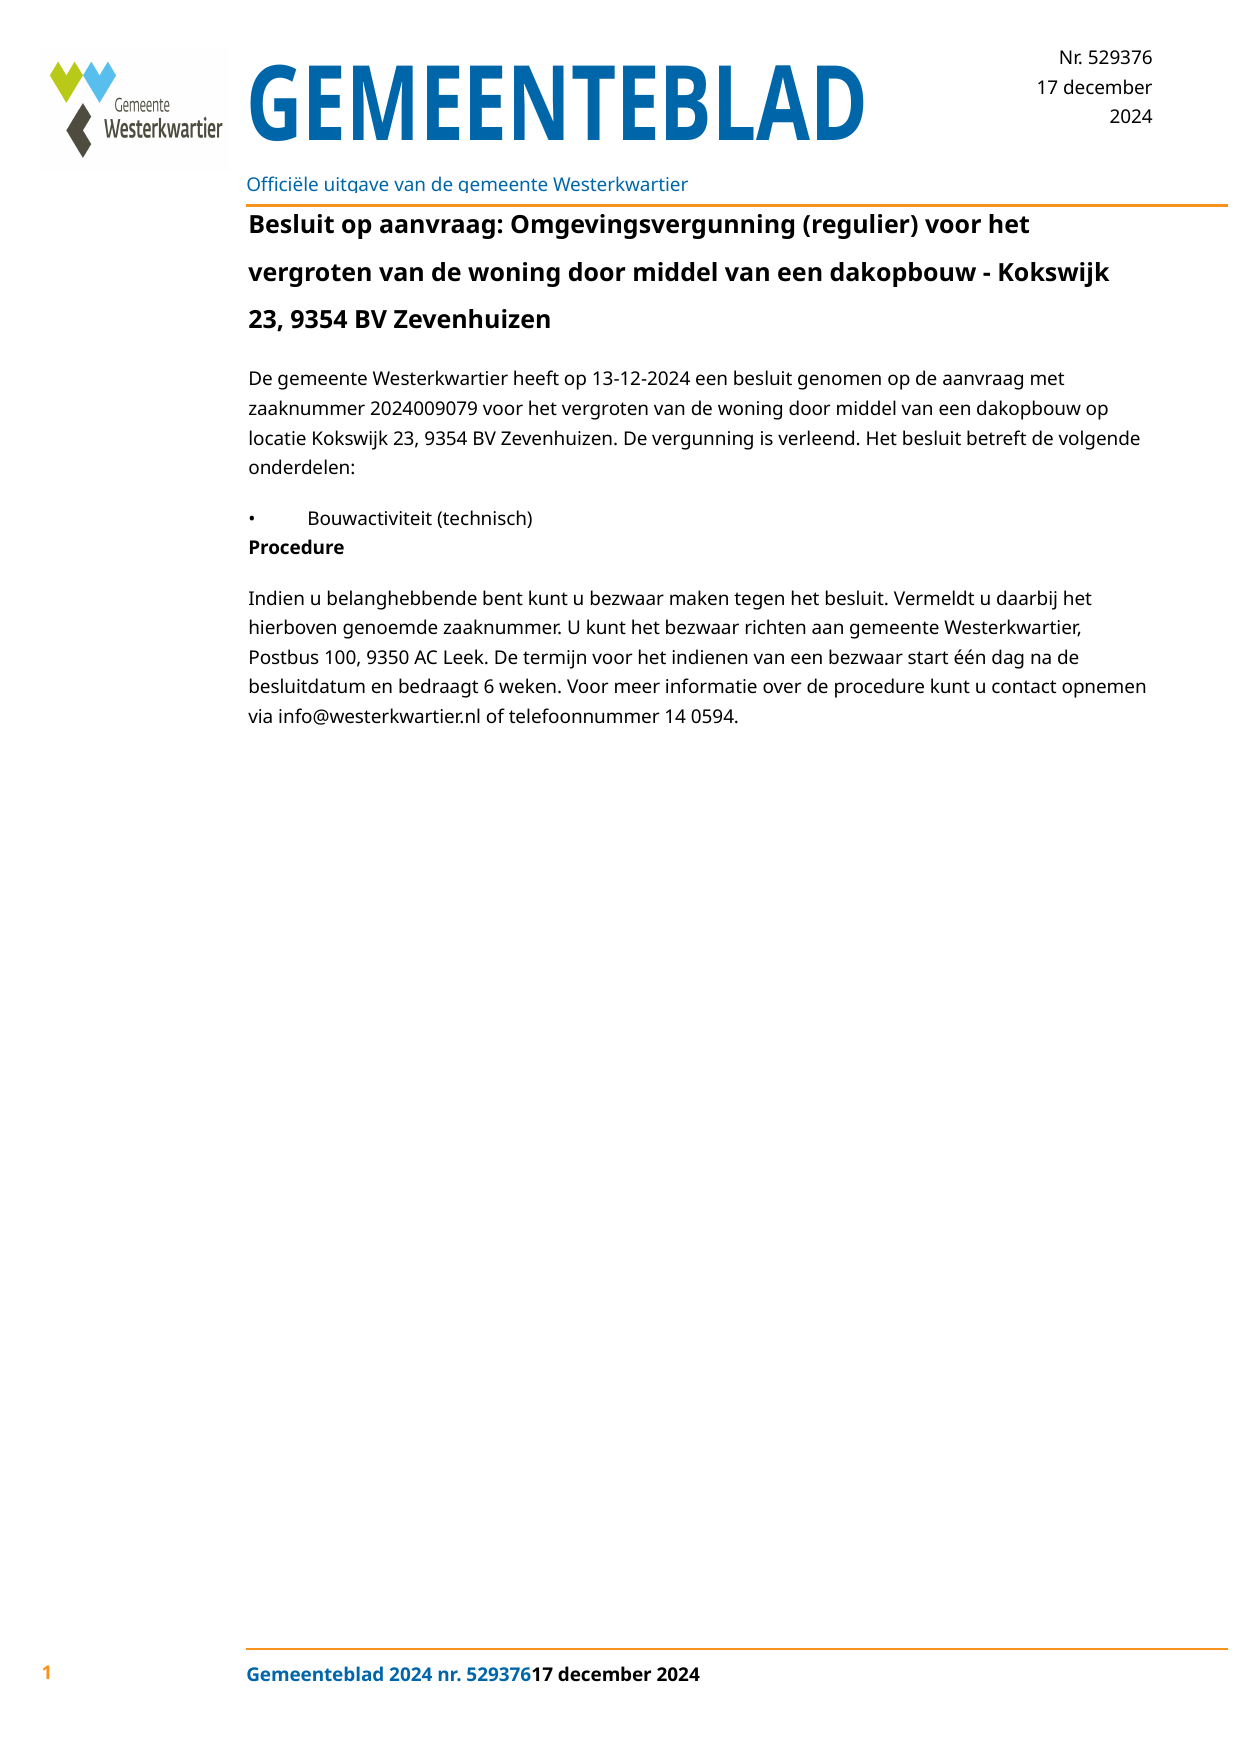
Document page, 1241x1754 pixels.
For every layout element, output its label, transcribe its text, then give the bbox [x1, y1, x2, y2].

text Besluit op aanvraag: Omgevingsvergunning (regulier) voor het vergroten van de woning door middel van een dakopbouw - Kokswijk 23, 9354 BV Zevenhuizen [248, 207, 1152, 336]
text Procedure [248, 534, 1152, 560]
text Indien u belanghebbende bent kunt u bezwaar maken tegen het besluit. Vermeldt u daarbij het hierboven genoemde zaaknummer. U kunt het bezwaar richten aan gemeente Westerkwartier, Postbus 100, 9350 AC Leek. De termijn voor het indienen van een bezwaar start één dag na de besluitdatum en bedraagt 6 weken. Voor meer informatie over de procedure kunt u contact opnemen via info@westerkwartier.nl of telefoonnummer 14 0594. [248, 585, 1152, 729]
list Bouwactiviteit (technisch) [248, 505, 1152, 530]
text De gemeente Westerkwartier heeft op 13-12-2024 een besluit genomen op de aanvraag met zaaknummer 2024009079 voor het vergroten van de woning door middel van een dakopbouw op locatie Kokswijk 23, 9354 BV Zevenhuizen. De vergunning is verleend. Het besluit betreft de volgende onderdelen: [248, 366, 1152, 480]
picture [41, 47, 231, 172]
